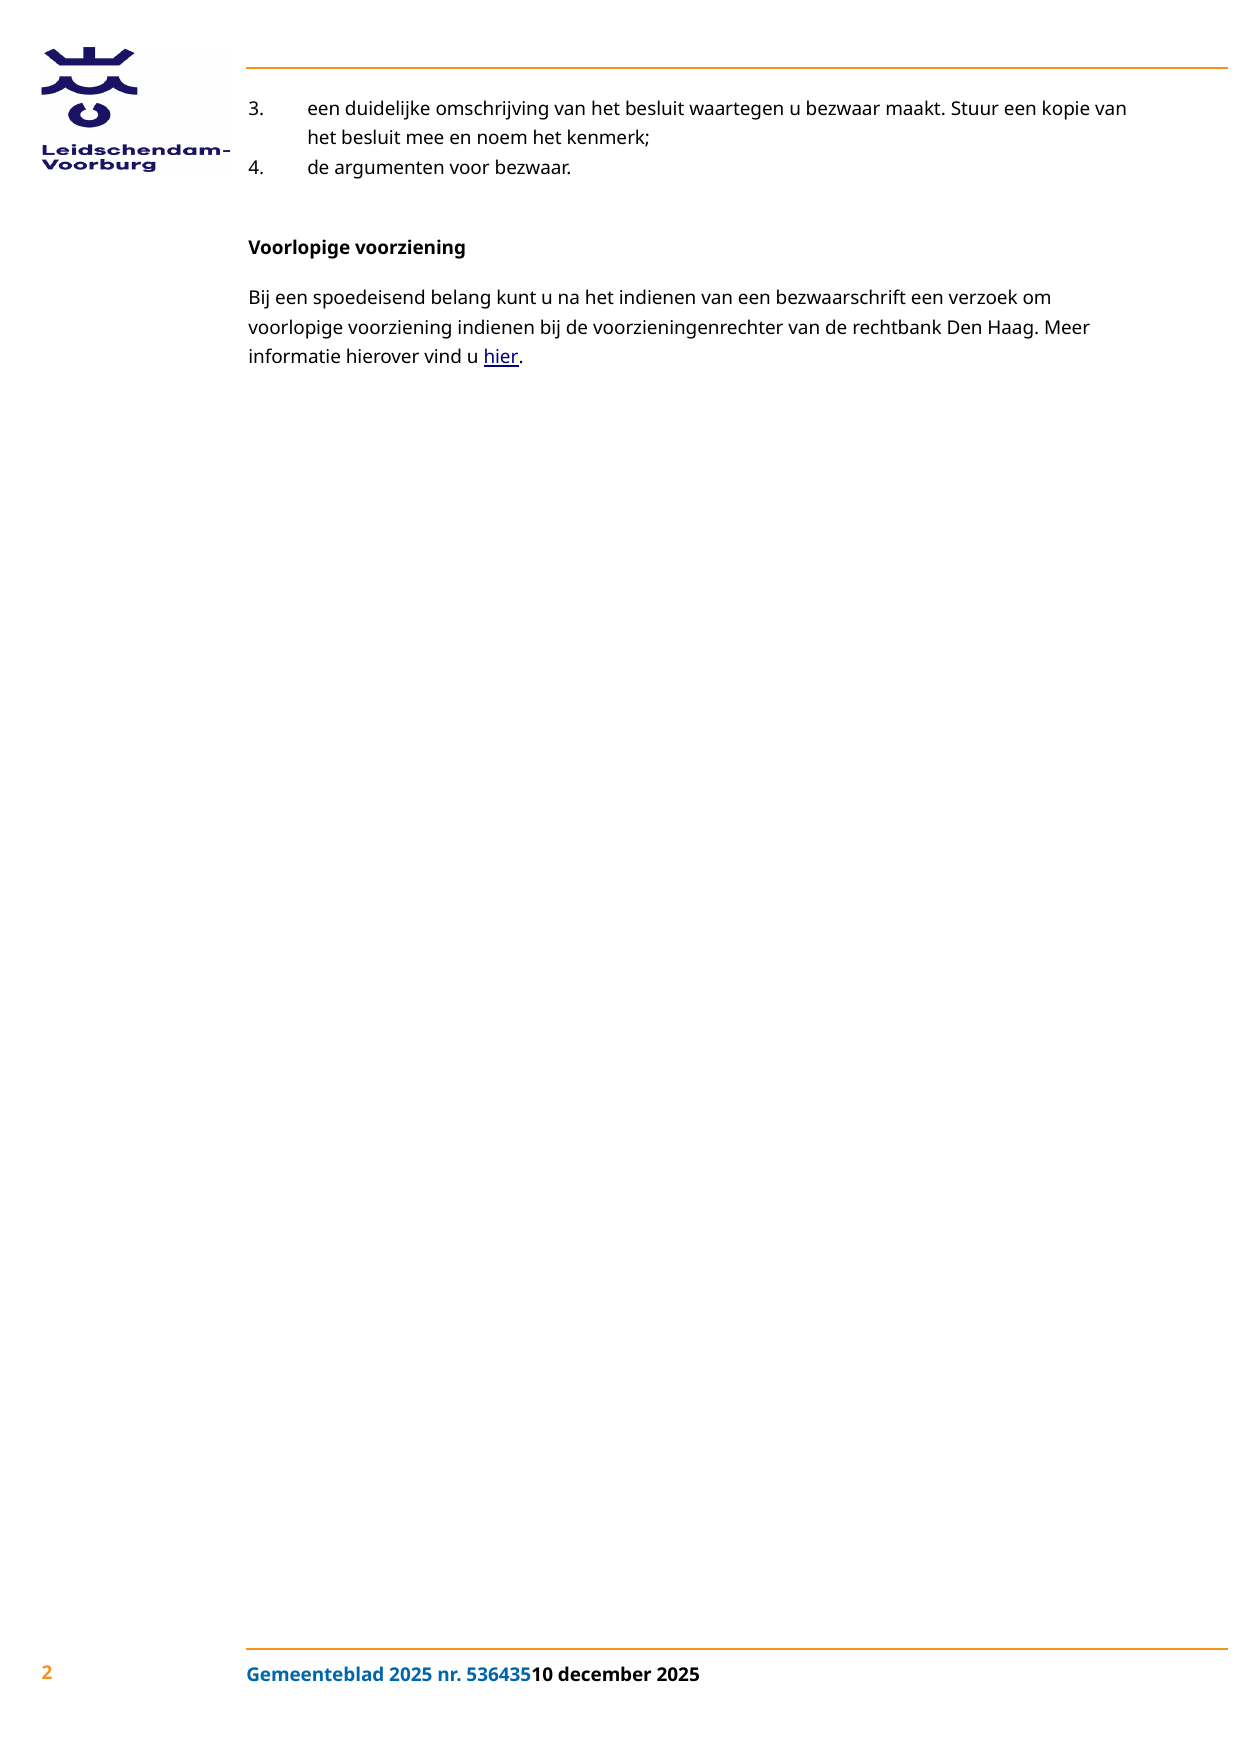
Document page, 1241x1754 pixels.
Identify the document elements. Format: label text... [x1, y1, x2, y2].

picture [41, 47, 231, 172]
text Voorlopige voorziening [248, 234, 1152, 260]
list de argumenten voor bezwaar. [248, 154, 1152, 180]
text Bij een spoedeisend belang kunt u na het indienen van een bezwaarschrift een verzoek om voorlopige voorziening indienen bij de voorzieningenrechter van de rechtbank Den Haag. Meer informatie hierover vind u hier. [248, 284, 1152, 369]
list een duidelijke omschrijving van het besluit waartegen u bezwaar maakt. Stuur een kopie van het besluit mee en noem het kenmerk; [248, 95, 1152, 150]
